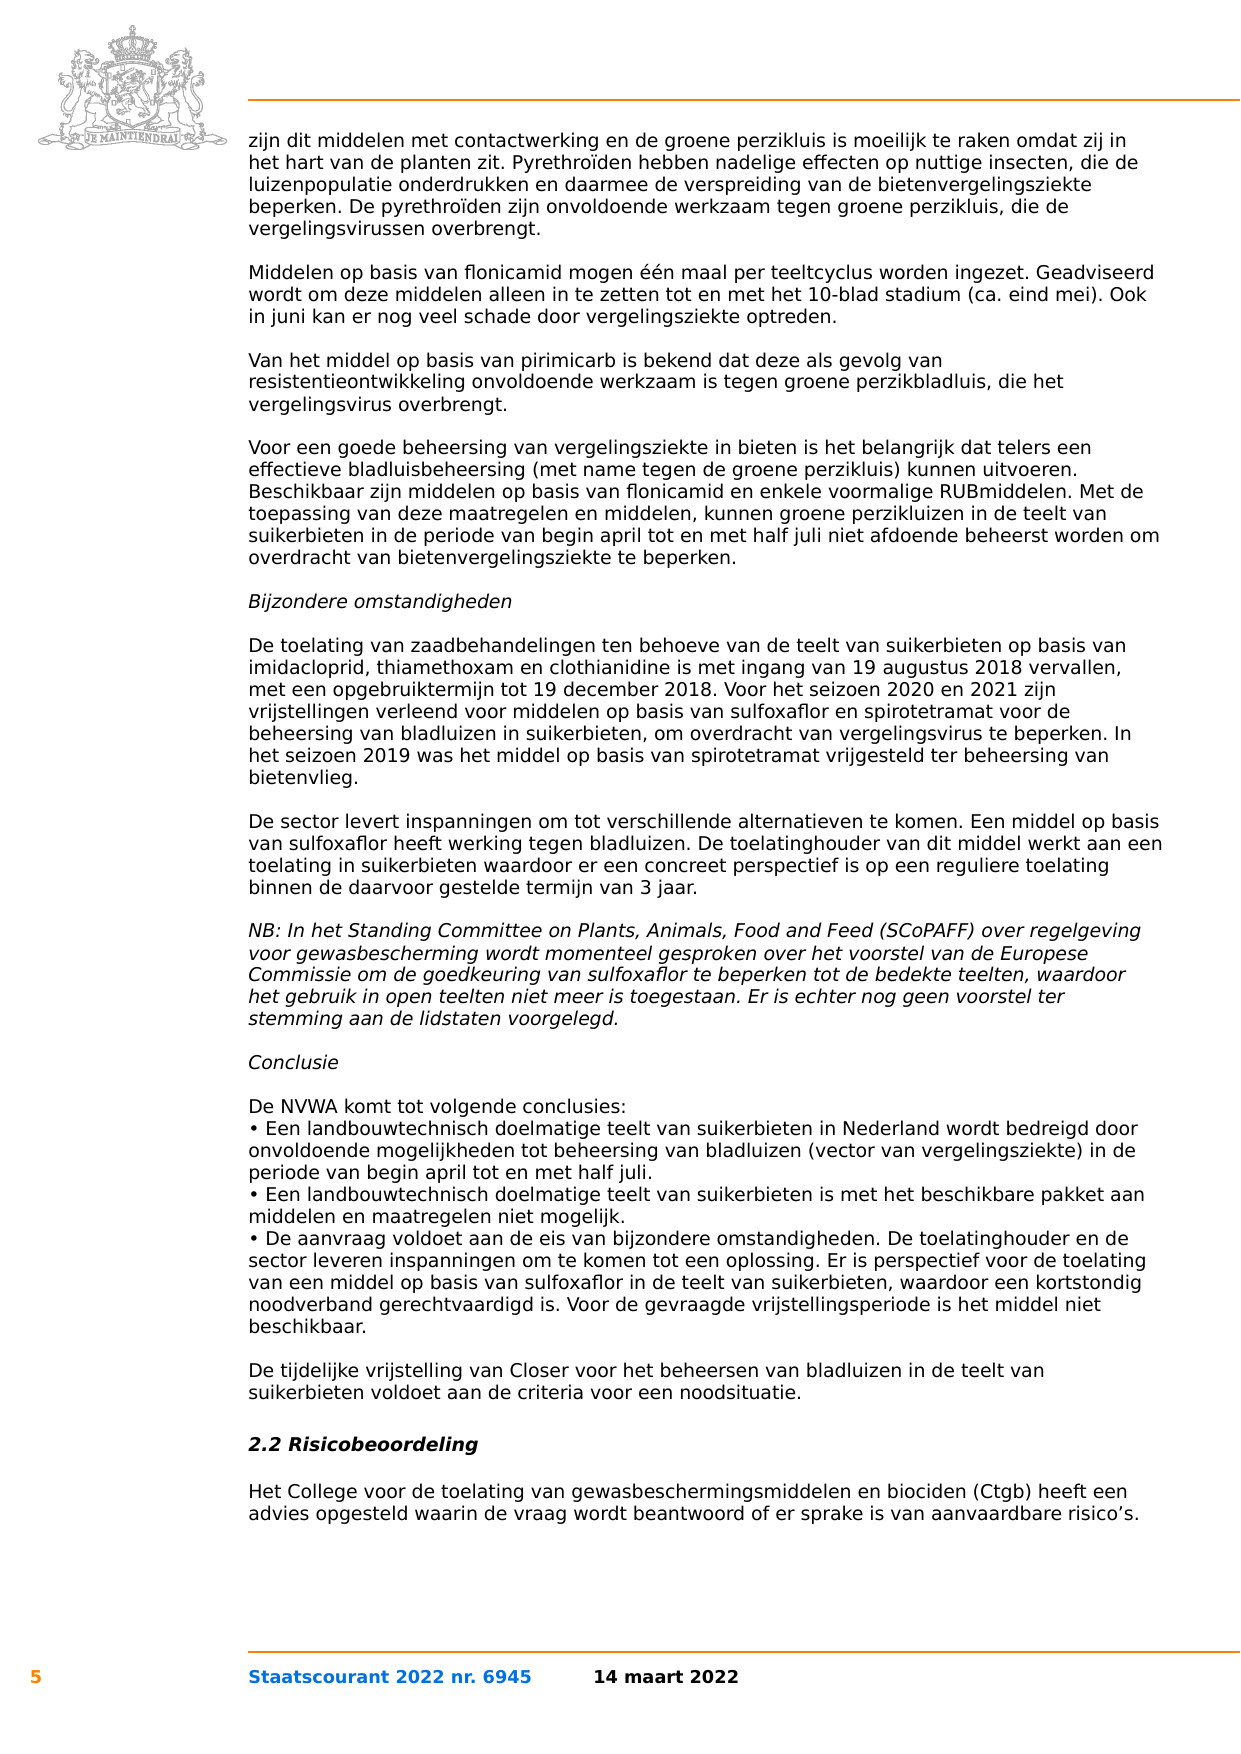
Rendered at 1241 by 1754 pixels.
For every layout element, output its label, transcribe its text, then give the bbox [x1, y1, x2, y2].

text NB: In het Standing Committee on Plants, Animals, Food and Feed (SCoPAFF) over regelgeving voor gewasbescherming wordt momenteel gesproken over het voorstel van de Europese Commissie om de goedkeuring van sulfoxaflor te beperken tot de bedekte teelten, waardoor het gebruik in open teelten niet meer is toegestaan. Er is echter nog geen voorstel ter stemming aan de lidstaten voorgelegd. [248, 920, 1163, 1030]
text Van het middel op basis van pirimicarb is bekend dat deze als gevolg van resistentieontwikkeling onvoldoende werkzaam is tegen groene perzikbladluis, die het vergelingsvirus overbrengt. [248, 349, 1163, 415]
text • Een landbouwtechnisch doelmatige teelt van suikerbieten is met het beschikbare pakket aan middelen en maatregelen niet mogelijk. [248, 1184, 1163, 1228]
text Middelen op basis van flonicamid mogen één maal per teeltcyclus worden ingezet. Geadviseerd wordt om deze middelen alleen in te zetten tot en met het 10-blad stadium (ca. eind mei). Ook in juni kan er nog veel schade door vergelingsziekte optreden. [248, 262, 1163, 328]
text De tijdelijke vrijstelling van Closer voor het beheersen van bladluizen in de teelt van suikerbieten voldoet aan de criteria voor een noodsituatie. [248, 1360, 1163, 1404]
text De sector levert inspanningen om tot verschillende alternatieven te komen. Een middel op basis van sulfoxaflor heeft werking tegen bladluizen. De toelatinghouder van dit middel werkt aan een toelating in suikerbieten waardoor er een concreet perspectief is op een reguliere toelating binnen de daarvoor gestelde termijn van 3 jaar. [248, 811, 1163, 898]
subtitle Conclusie [248, 1052, 1163, 1074]
text De toelating van zaadbehandelingen ten behoeve van de teelt van suikerbieten op basis van imidacloprid, thiamethoxam en clothianidine is met ingang van 19 augustus 2018 vervallen, met een opgebruiktermijn tot 19 december 2018. Voor het seizoen 2020 en 2021 zijn vrijstellingen verleend voor middelen op basis van sulfoxaflor en spirotetramat voor de beheersing van bladluizen in suikerbieten, om overdracht van vergelingsvirus te beperken. In het seizoen 2019 was het middel op basis van spirotetramat vrijgesteld ter beheersing van bietenvlieg. [248, 635, 1163, 789]
subtitle Bijzondere omstandigheden [248, 591, 1163, 613]
picture [38, 25, 227, 150]
text De NVWA komt tot volgende conclusies: [248, 1096, 1163, 1118]
text • Een landbouwtechnisch doelmatige teelt van suikerbieten in Nederland wordt bedreigd door onvoldoende mogelijkheden tot beheersing van bladluizen (vector van vergelingsziekte) in de periode van begin april tot en met half juli. [248, 1118, 1163, 1184]
text zijn dit middelen met contactwerking en de groene perzikluis is moeilijk te raken omdat zij in het hart van de planten zit. Pyrethroïden hebben nadelige effecten op nuttige insecten, die de luizenpopulatie onderdrukken en daarmee de verspreiding van de bietenvergelingsziekte beperken. De pyrethroïden zijn onvoldoende werkzaam tegen groene perzikluis, die de vergelingsvirussen overbrengt. [248, 130, 1163, 240]
text • De aanvraag voldoet aan de eis van bijzondere omstandigheden. De toelatinghouder en de sector leveren inspanningen om te komen tot een oplossing. Er is perspectief voor de toelating van een middel op basis van sulfoxaflor in de teelt van suikerbieten, waardoor een kortstondig noodverband gerechtvaardigd is. Voor de gevraagde vrijstellingsperiode is het middel niet beschikbaar. [248, 1228, 1163, 1338]
text Het College voor de toelating van gewasbeschermingsmiddelen en biociden (Ctgb) heeft een advies opgesteld waarin de vraag wordt beantwoord of er sprake is van aanvaardbare risico’s. [248, 1481, 1163, 1524]
text Voor een goede beheersing van vergelingsziekte in bieten is het belangrijk dat telers een effectieve bladluisbeheersing (met name tegen de groene perzikluis) kunnen uitvoeren. Beschikbaar zijn middelen op basis van flonicamid en enkele voormalige RUBmiddelen. Met de toepassing van deze maatregelen en middelen, kunnen groene perzikluizen in de teelt van suikerbieten in de periode van begin april tot en met half juli niet afdoende beheerst worden om overdracht van bietenvergelingsziekte te beperken. [248, 437, 1163, 569]
subtitle 2.2 Risicobeoordeling [248, 1434, 1163, 1456]
